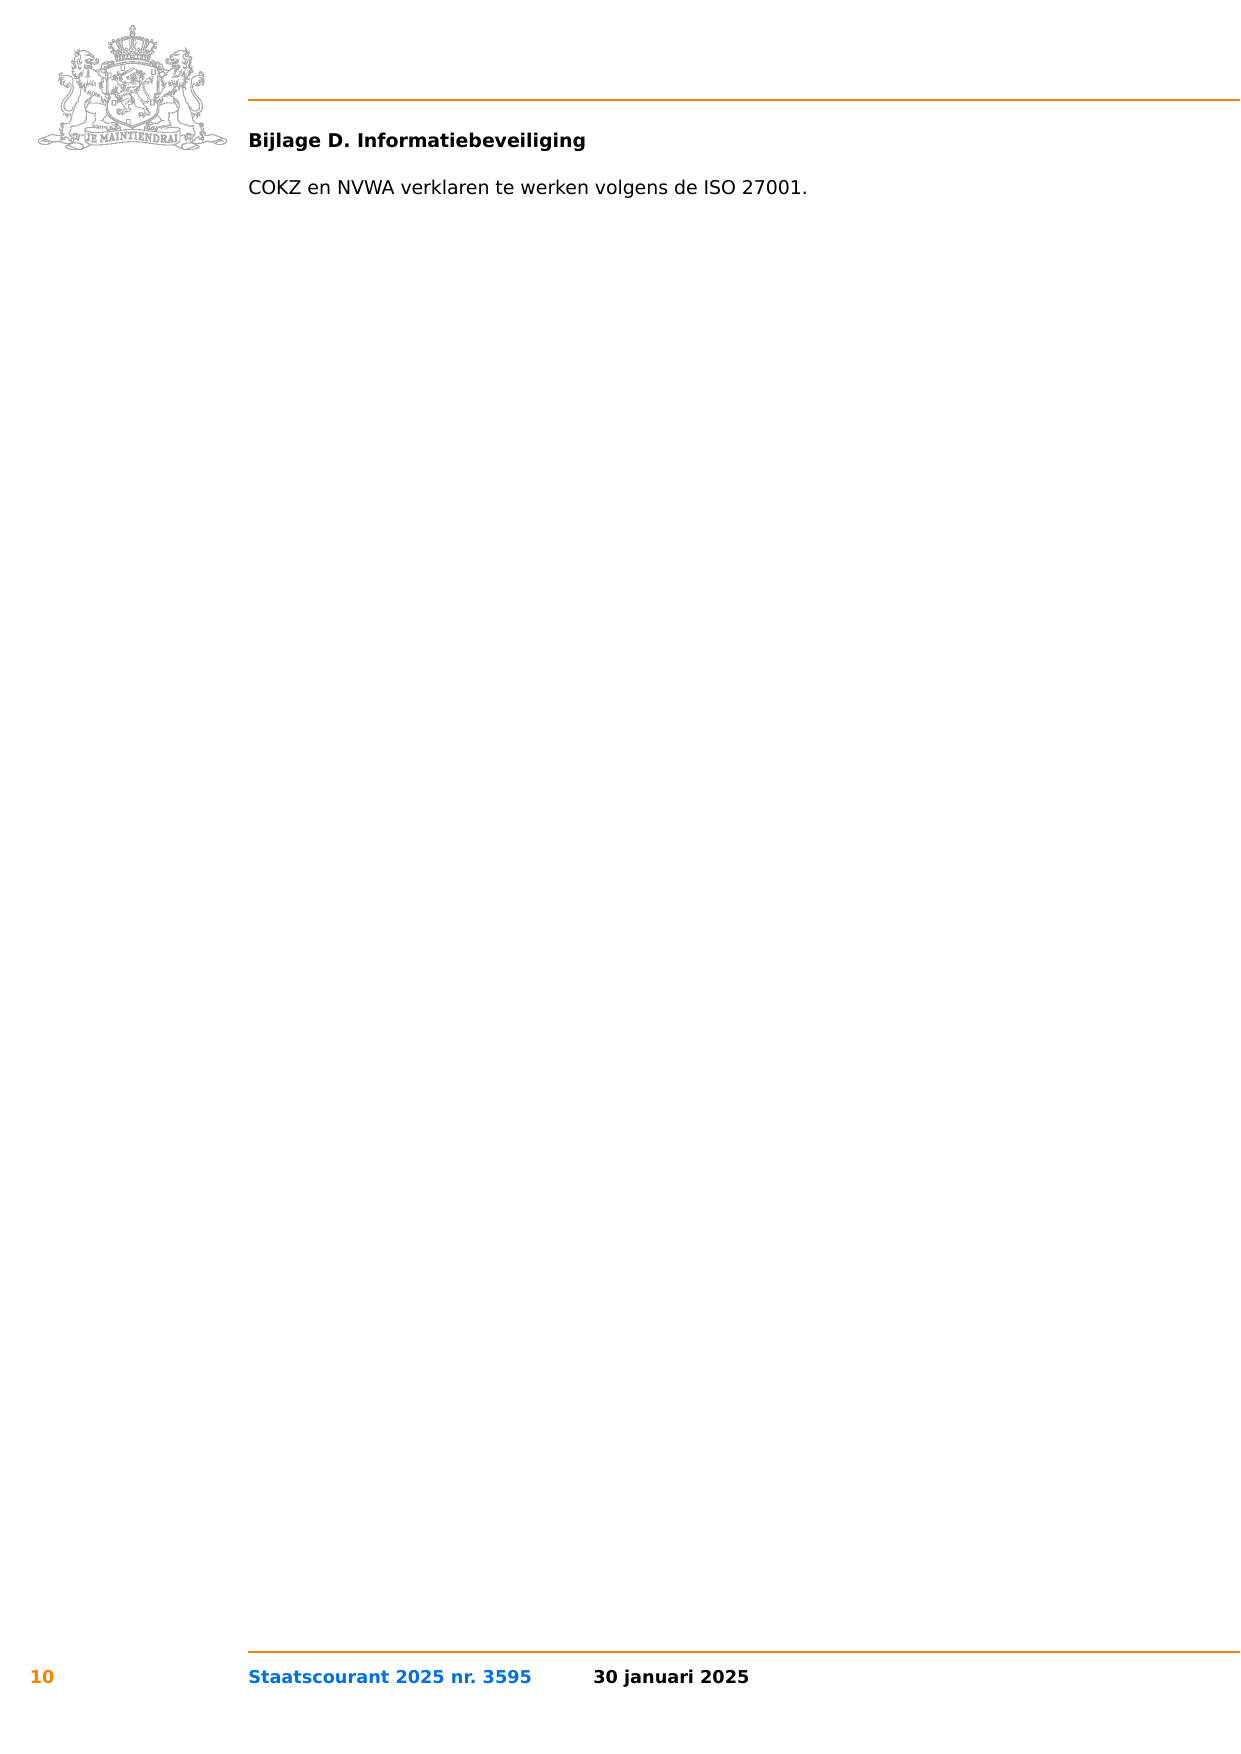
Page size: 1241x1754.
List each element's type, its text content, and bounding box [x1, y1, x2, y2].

picture [38, 25, 227, 150]
subtitle Bijlage D. Informatiebeveiliging [248, 130, 1163, 152]
text COKZ en NVWA verklaren te werken volgens de ISO 27001. [248, 177, 1163, 199]
